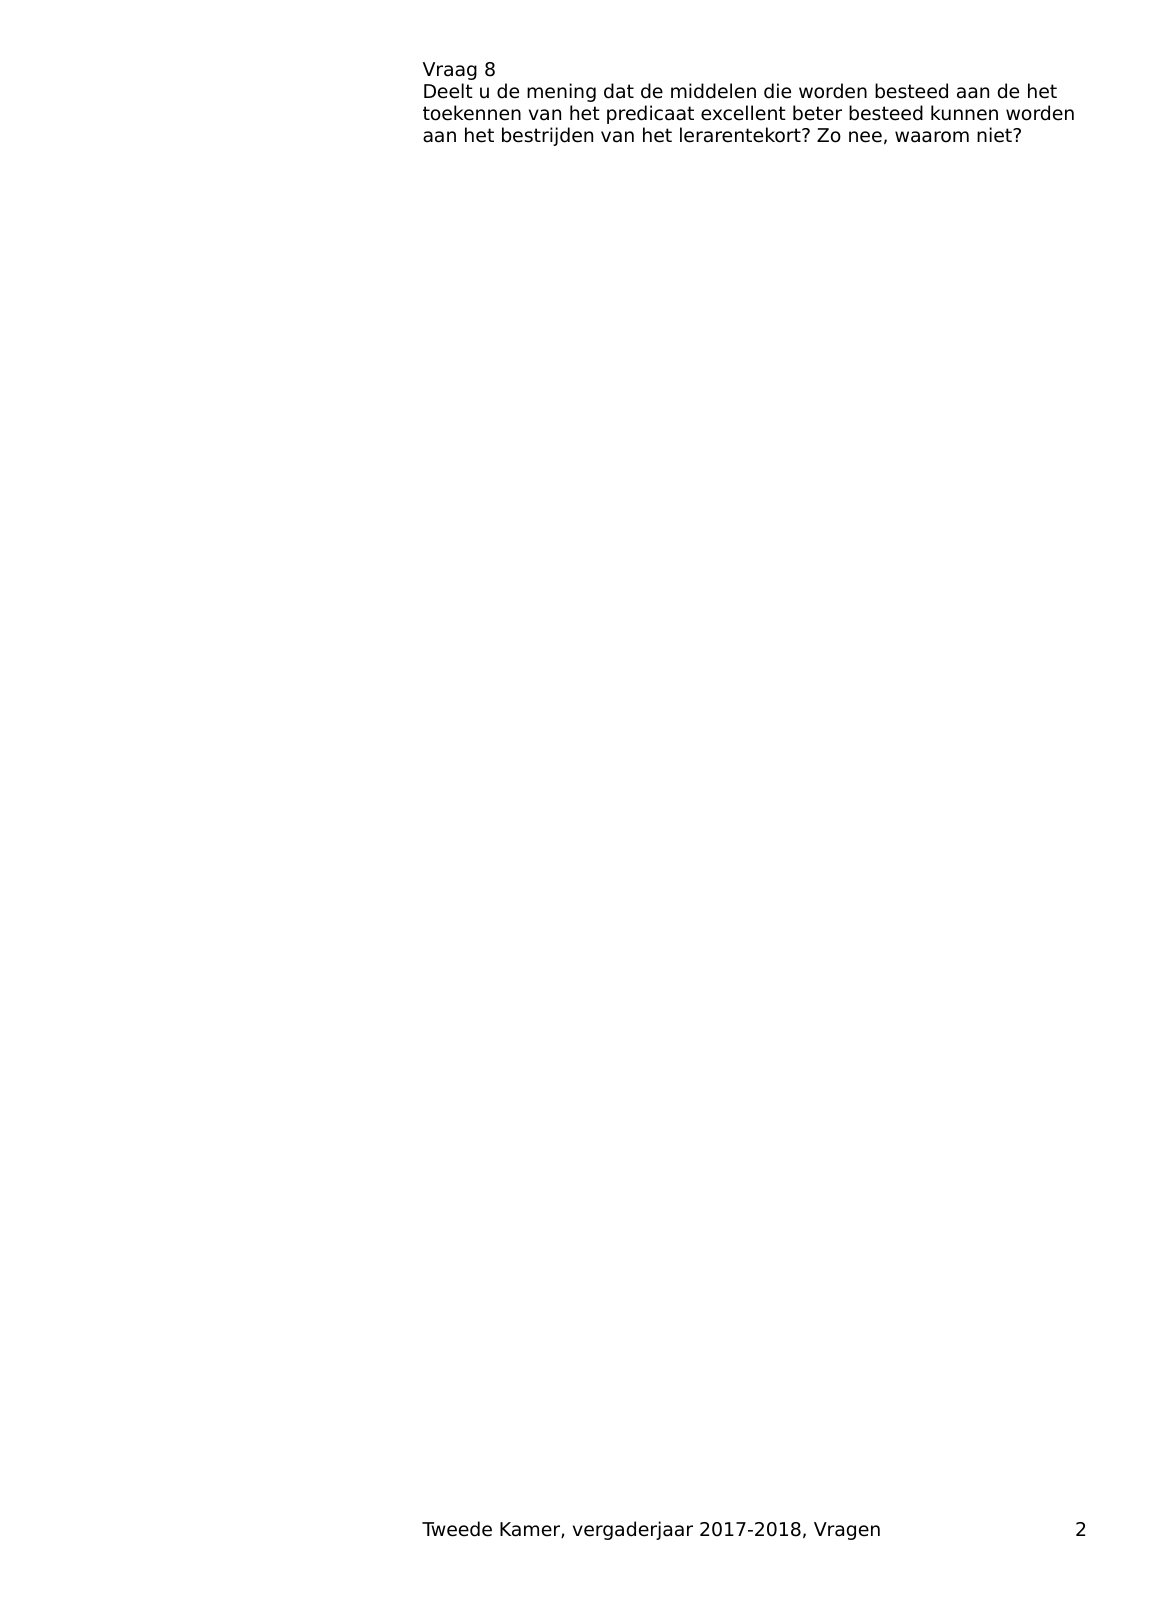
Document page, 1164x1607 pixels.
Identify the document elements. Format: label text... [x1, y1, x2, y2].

text Deelt u de mening dat de middelen die worden besteed aan de het toekennen van het predicaat excellent beter besteed kunnen worden aan het bestrijden van het lerarentekort? Zo nee, waarom niet? [422, 81, 1087, 147]
text Vraag 8 [422, 59, 1087, 81]
